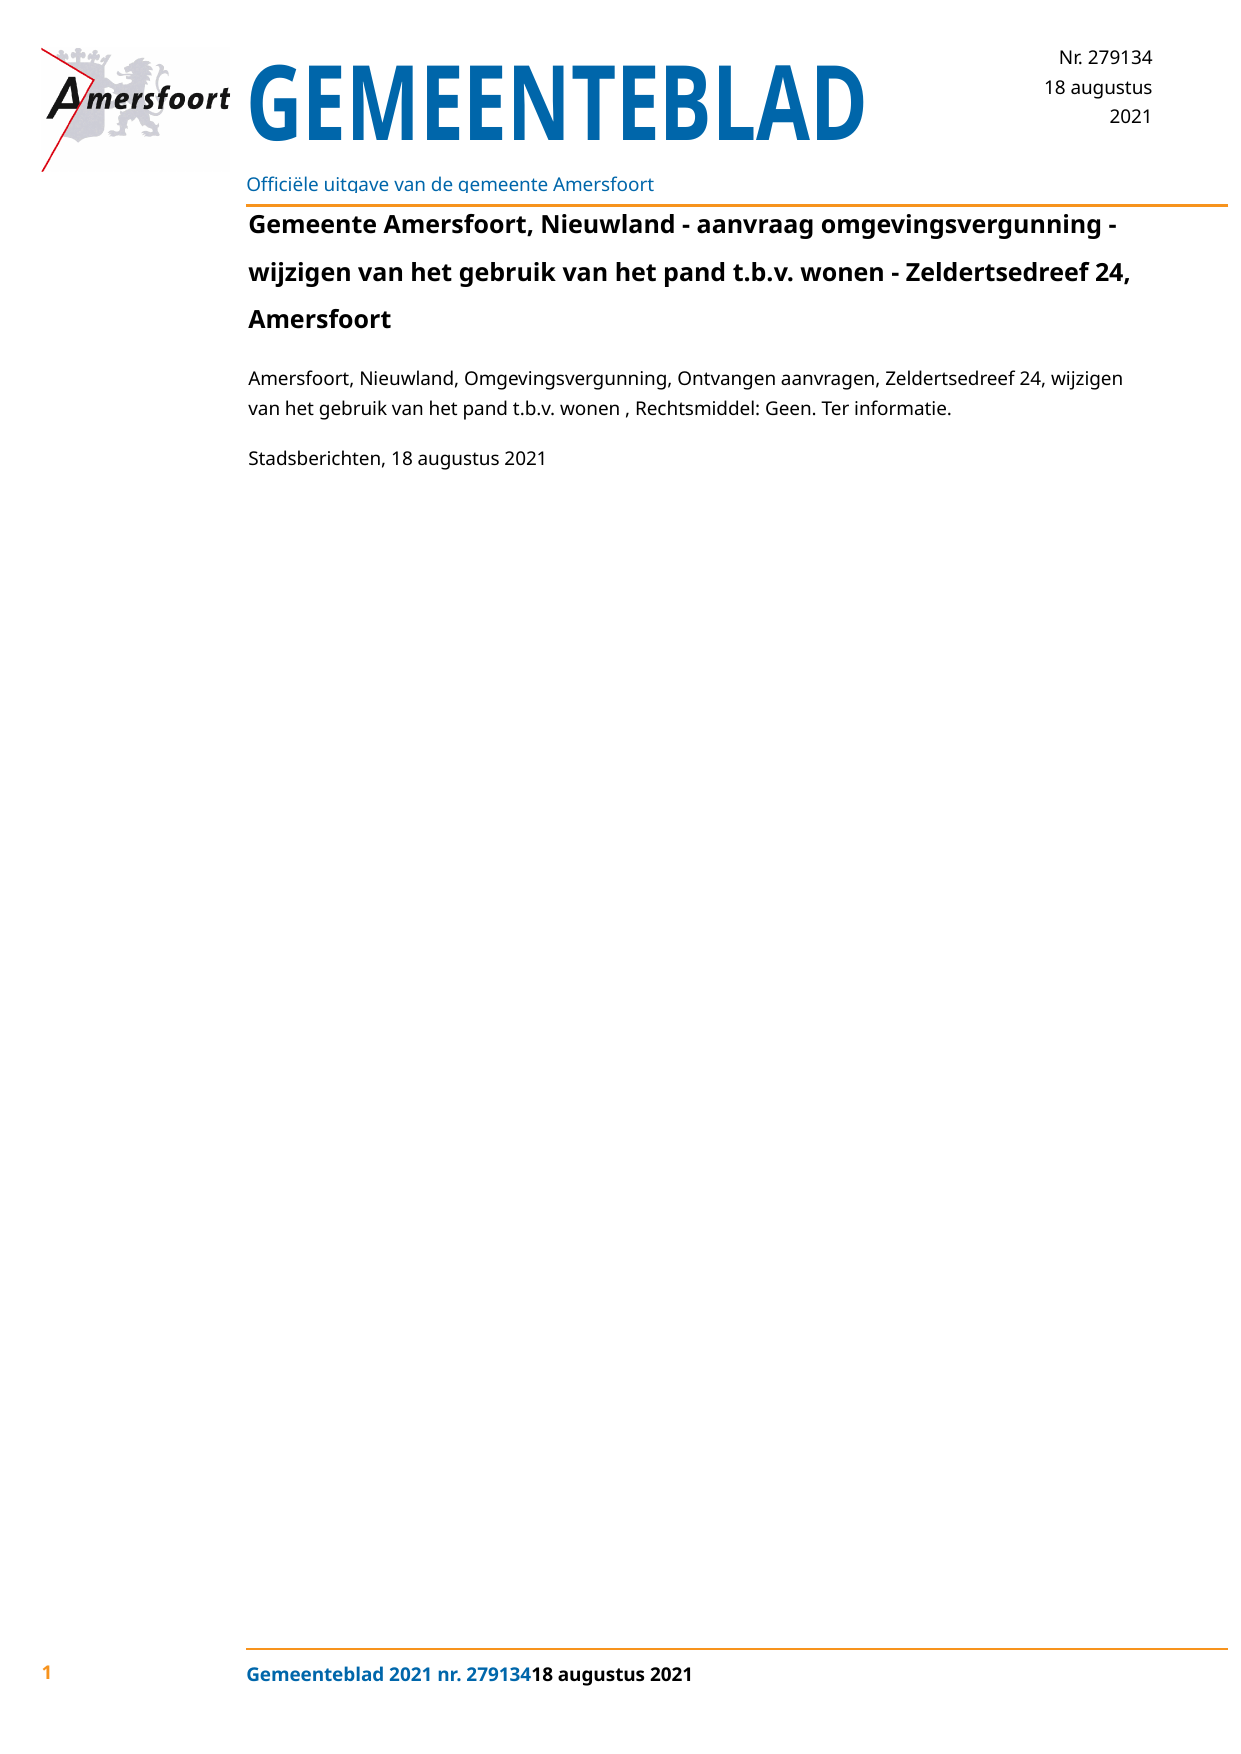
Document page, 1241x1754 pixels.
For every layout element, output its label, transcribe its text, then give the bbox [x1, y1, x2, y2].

text Gemeente Amersfoort, Nieuwland - aanvraag omgevingsvergunning - wijzigen van het gebruik van het pand t.b.v. wonen - Zeldertsedreef 24, Amersfoort [248, 207, 1152, 336]
text Stadsberichten, 18 augustus 2021 [248, 446, 1152, 471]
picture [41, 47, 231, 172]
text Amersfoort, Nieuwland, Omgevingsvergunning, Ontvangen aanvragen, Zeldertsedreef 24, wijzigen van het gebruik van het pand t.b.v. wonen , Rechtsmiddel: Geen. Ter informatie. [248, 366, 1152, 421]
